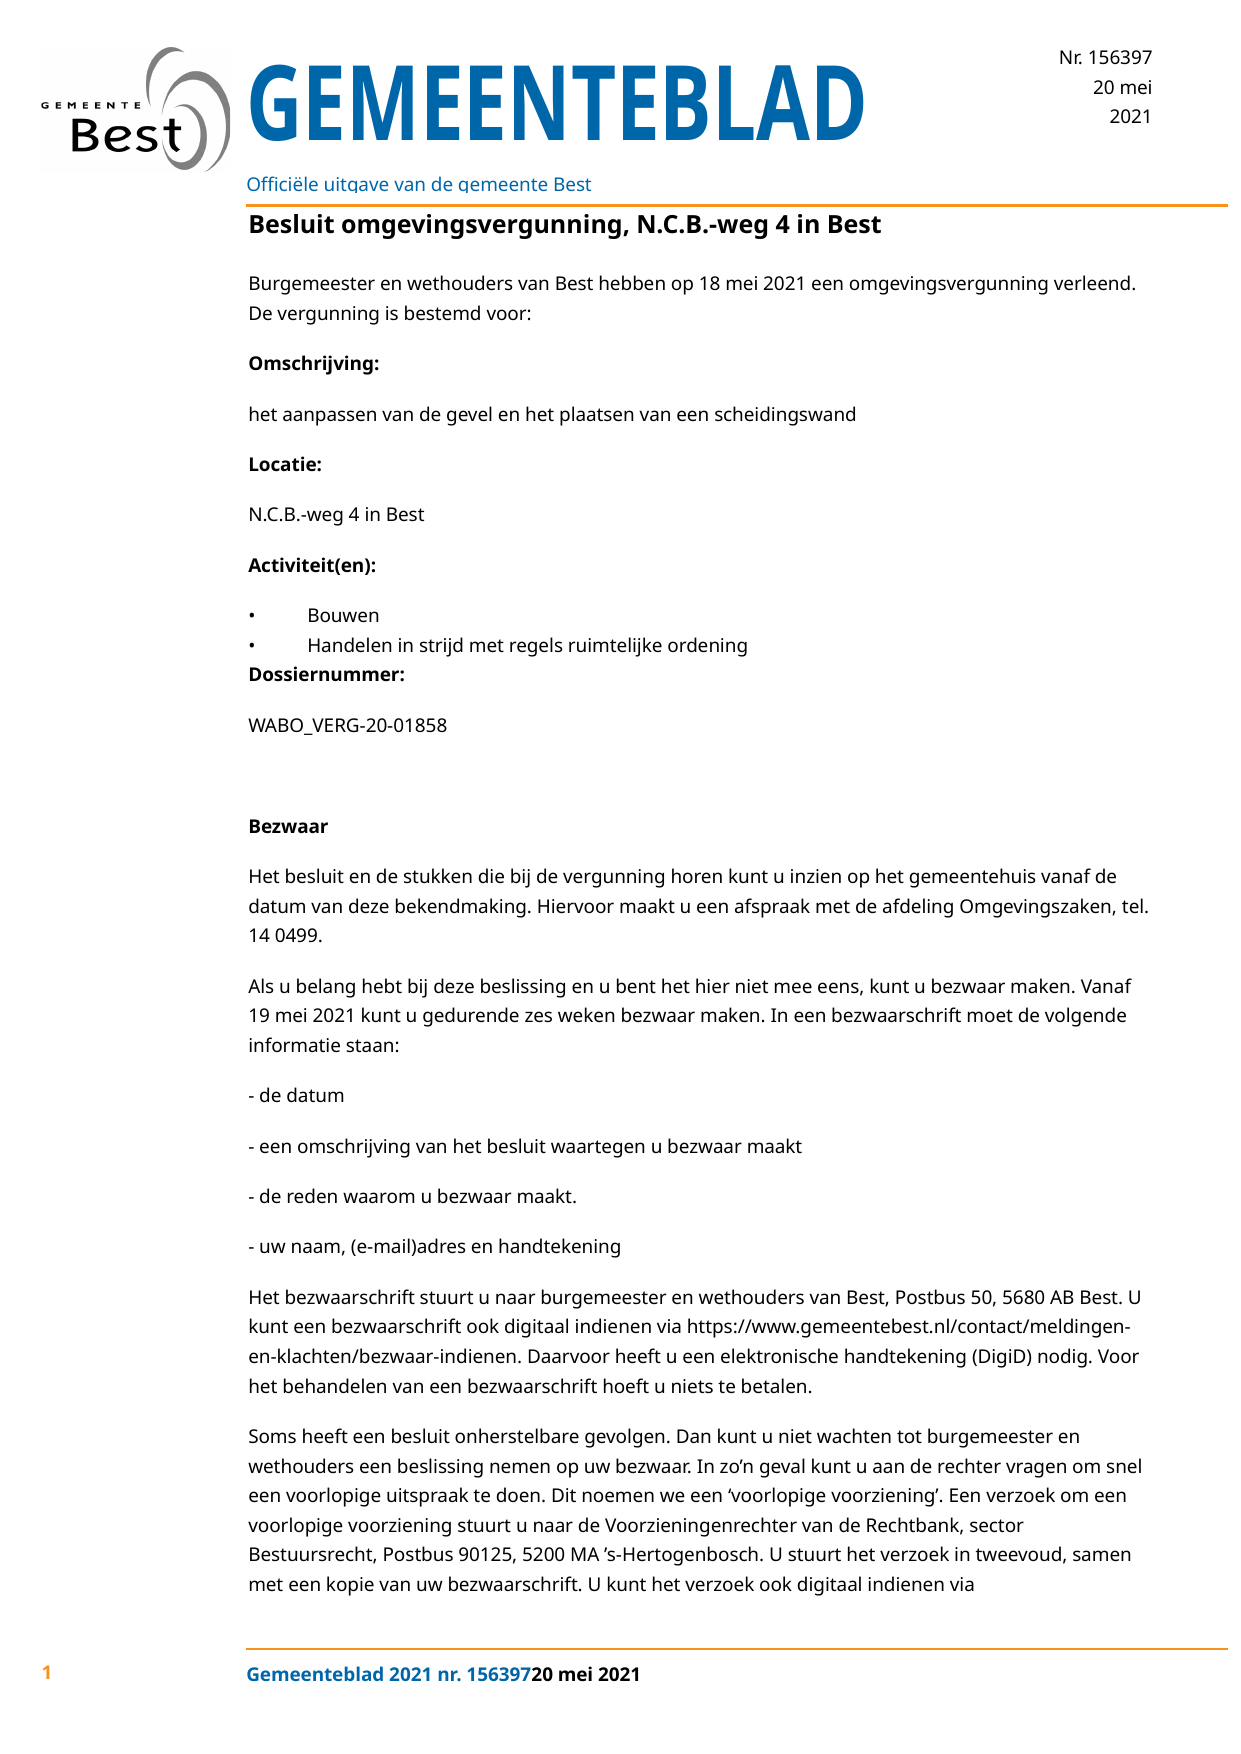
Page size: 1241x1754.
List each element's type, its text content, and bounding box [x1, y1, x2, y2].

text - de datum [248, 1082, 1152, 1108]
text Als u belang hebt bij deze beslissing en u bent het hier niet mee eens, kunt u bezwaar maken. Vanaf 19 mei 2021 kunt u gedurende zes weken bezwaar maken. In een bezwaarschrift moet de volgende informatie staan: [248, 973, 1152, 1058]
text Soms heeft een besluit onherstelbare gevolgen. Dan kunt u niet wachten tot burgemeester en wethouders een beslissing nemen op uw bezwaar. In zo’n geval kunt u aan de rechter vragen om snel een voorlopige uitspraak te doen. Dit noemen we een ‘voorlopige voorziening’. Een verzoek om een voorlopige voorziening stuurt u naar de Voorzieningenrechter van de Rechtbank, sector Bestuursrecht, Postbus 90125, 5200 MA ’s-Hertogenbosch. U stuurt het verzoek in tweevoud, samen met een kopie van uw bezwaarschrift. U kunt het verzoek ook digitaal indienen via [248, 1423, 1152, 1597]
text - de reden waarom u bezwaar maakt. [248, 1183, 1152, 1209]
text Omschrijving: [248, 350, 1152, 376]
text Bezwaar [248, 813, 1152, 838]
text Dossiernummer: [248, 662, 1152, 687]
text Het bezwaarschrift stuurt u naar burgemeester en wethouders van Best, Postbus 50, 5680 AB Best. U kunt een bezwaarschrift ook digitaal indienen via https://www.gemeentebest.nl/contact/meldingen-en-klachten/bezwaar-indienen. Daarvoor heeft u een elektronische handtekening (DigiD) nodig. Voor het behandelen van een bezwaarschrift hoeft u niets te betalen. [248, 1284, 1152, 1398]
list Handelen in strijd met regels ruimtelijke ordening [248, 632, 1152, 658]
text Locatie: [248, 451, 1152, 477]
text WABO_VERG-20-01858 [248, 712, 1152, 738]
list Bouwen [248, 602, 1152, 628]
picture [41, 47, 231, 172]
text Het besluit en de stukken die bij de vergunning horen kunt u inzien op het gemeentehuis vanaf de datum van deze bekendmaking. Hiervoor maakt u een afspraak met de afdeling Omgevingszaken, tel. 14 0499. [248, 863, 1152, 948]
text Burgemeester en wethouders van Best hebben op 18 mei 2021 een omgevingsvergunning verleend. De vergunning is bestemd voor: [248, 270, 1152, 326]
text - een omschrijving van het besluit waartegen u bezwaar maakt [248, 1133, 1152, 1158]
text N.C.B.-weg 4 in Best [248, 502, 1152, 527]
text - uw naam, (e-mail)adres en handtekening [248, 1234, 1152, 1259]
text Besluit omgevingsvergunning, N.C.B.-weg 4 in Best [248, 207, 1152, 241]
text het aanpassen van de gevel en het plaatsen van een scheidingswand [248, 401, 1152, 426]
text Activiteit(en): [248, 552, 1152, 578]
